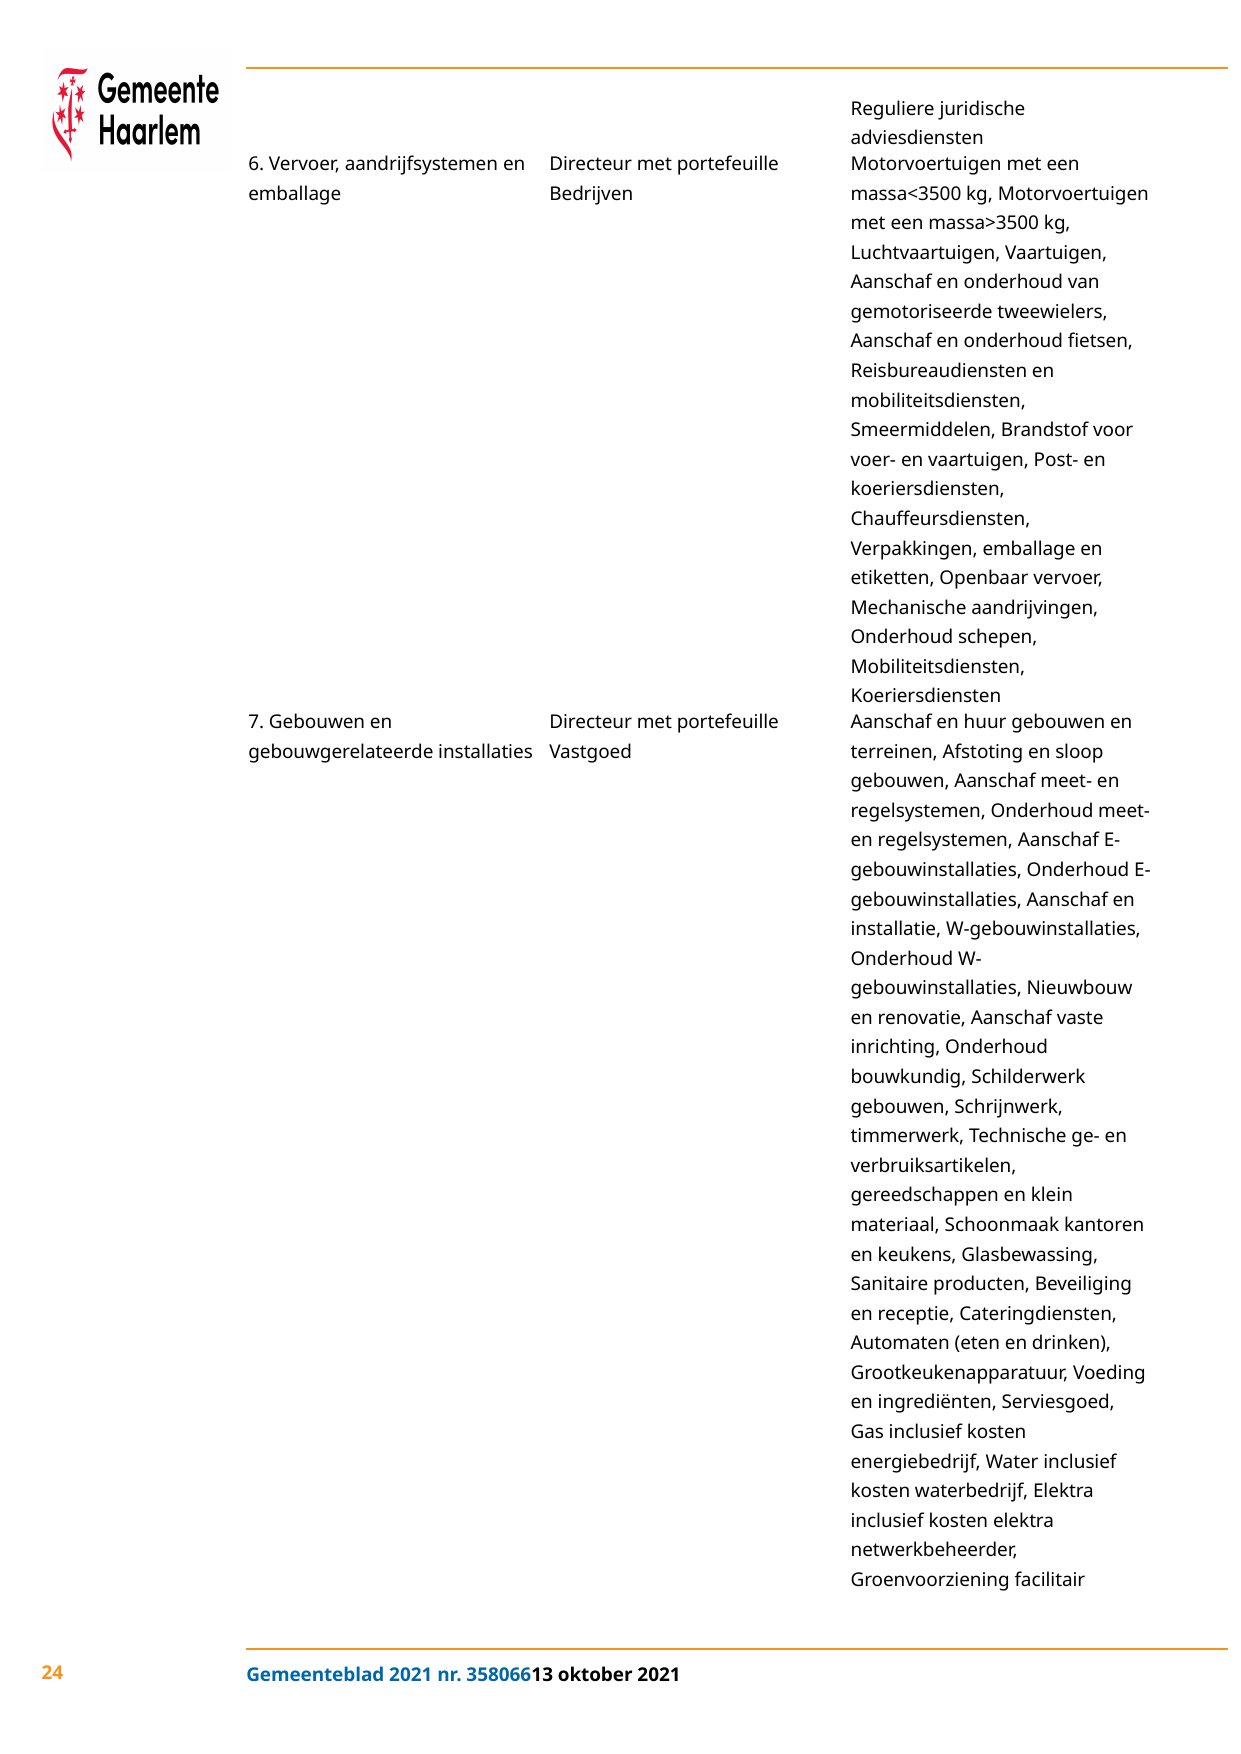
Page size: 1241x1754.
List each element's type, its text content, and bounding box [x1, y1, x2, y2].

table_cell Motorvoertuigen met een massa<3500 kg, Motorvoertuigen met een massa>3500 kg, Luchtvaartuigen, Vaartuigen, Aanschaf en onderhoud van gemotoriseerde tweewielers, Aanschaf en onderhoud fietsen, Reisbureaudiensten en mobiliteitsdiensten, Smeermiddelen, Brandstof voor voer- en vaartuigen, Post- en koeriersdiensten, Chauffeursdiensten, Verpakkingen, emballage en etiketten, Openbaar vervoer, Mechanische aandrijvingen, Onderhoud schepen, Mobiliteitsdiensten, Koeriersdiensten [850, 150, 1152, 708]
table_cell [248, 95, 549, 150]
table_cell Reguliere juridische adviesdiensten [850, 95, 1152, 150]
table_cell [549, 95, 850, 150]
table_cell 6. Vervoer, aandrijfsystemen en emballage [248, 150, 549, 708]
table_cell Directeur met portefeuille Bedrijven [549, 150, 850, 708]
table_cell Directeur met portefeuille Vastgoed [549, 708, 850, 1592]
table_cell Aanschaf en huur gebouwen en terreinen, Afstoting en sloop gebouwen, Aanschaf meet- en regelsystemen, Onderhoud meet- en regelsystemen, Aanschaf E-gebouwinstallaties, Onderhoud E-gebouwinstallaties, Aanschaf en installatie, W-gebouwinstallaties, Onderhoud W-gebouwinstallaties, Nieuwbouw en renovatie, Aanschaf vaste inrichting, Onderhoud bouwkundig, Schilderwerk gebouwen, Schrijnwerk, timmerwerk, Technische ge- en verbruiksartikelen, gereedschappen en klein materiaal, Schoonmaak kantoren en keukens, Glasbewassing, Sanitaire producten, Beveiliging en receptie, Cateringdiensten, Automaten (eten en drinken), Grootkeukenapparatuur, Voeding en ingrediënten, Serviesgoed, Gas inclusief kosten energiebedrijf, Water inclusief kosten waterbedrijf, Elektra inclusief kosten elektra netwerkbeheerder, Groenvoorziening facilitair [850, 708, 1152, 1592]
picture [41, 47, 231, 172]
table_cell 7. Gebouwen en gebouwgerelateerde installaties [248, 708, 549, 1592]
